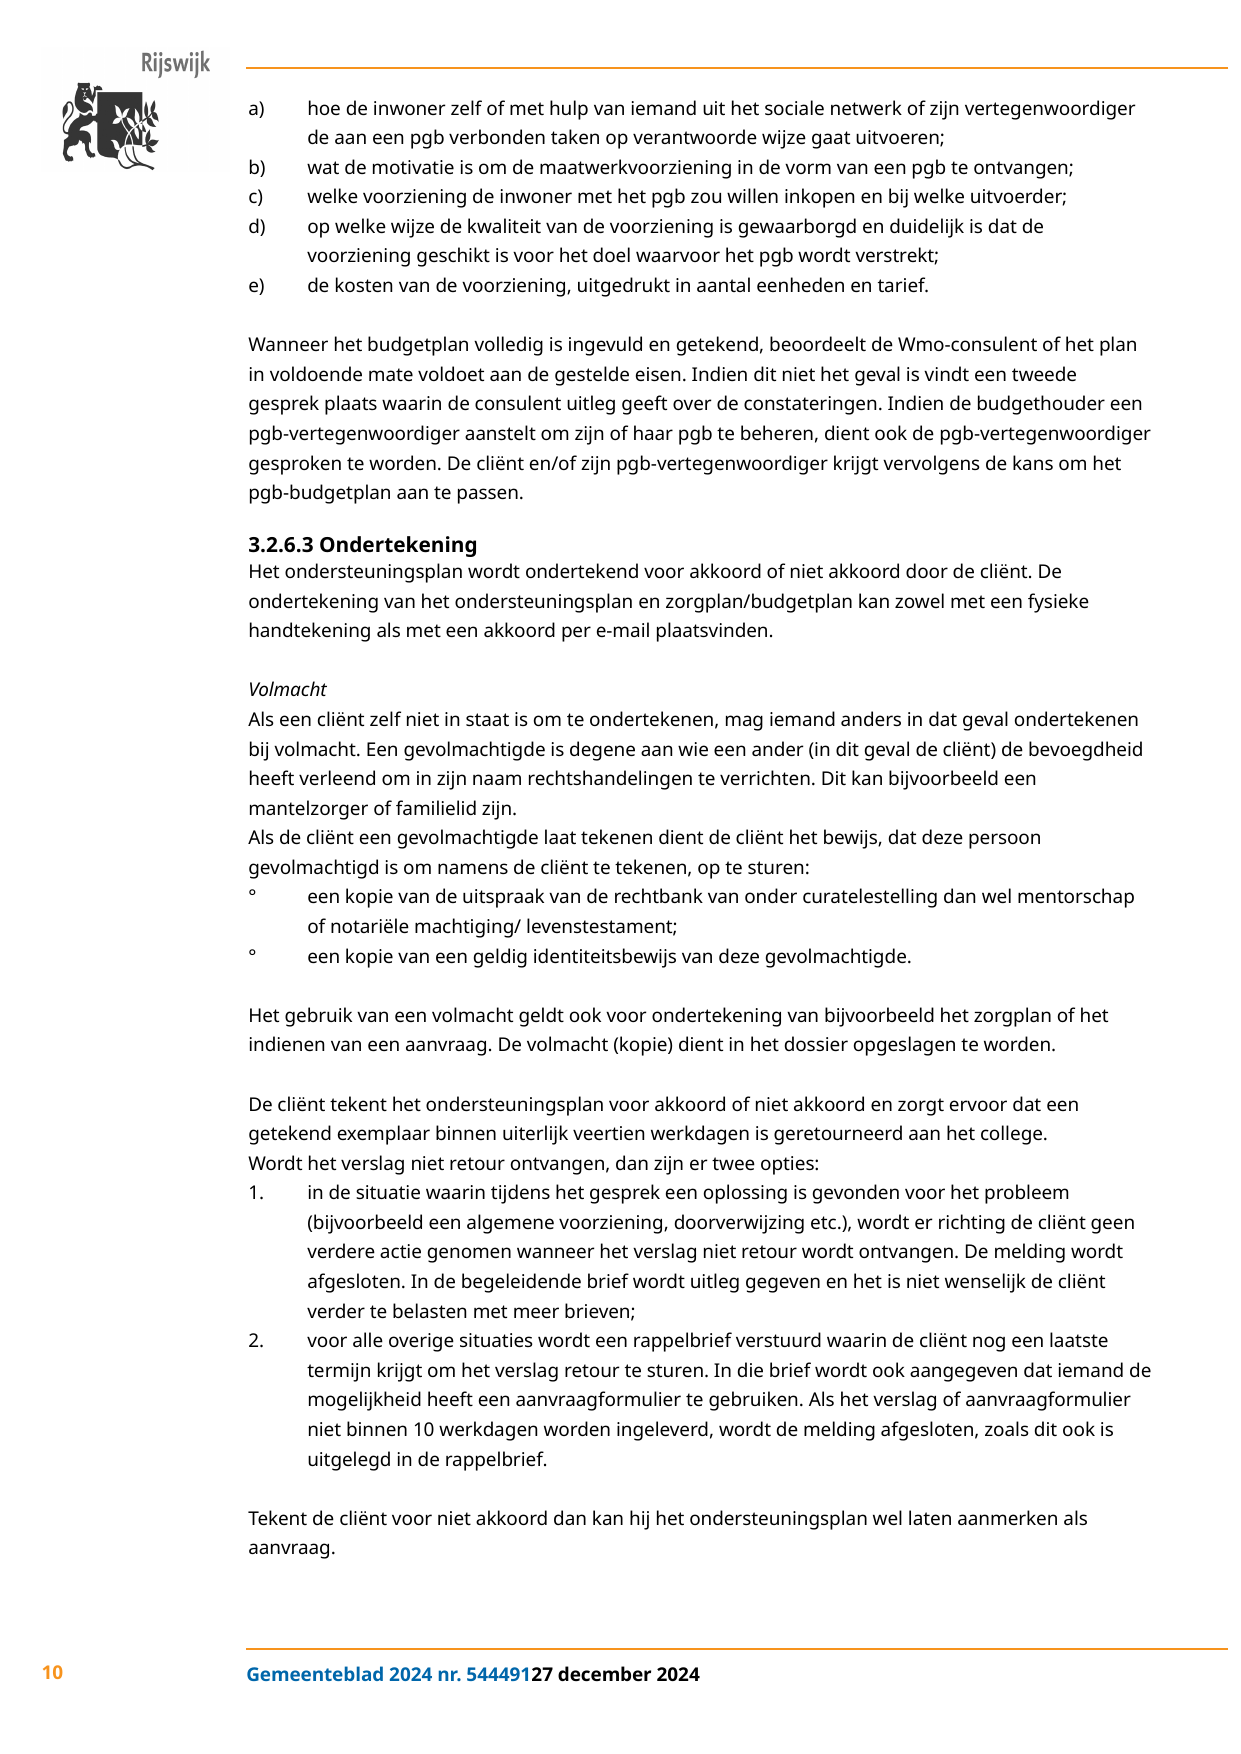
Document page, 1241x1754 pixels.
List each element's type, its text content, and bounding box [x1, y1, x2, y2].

text Het gebruik van een volmacht geldt ook voor ondertekening van bijvoorbeeld het zorgplan of het indienen van een aanvraag. De volmacht (kopie) dient in het dossier opgeslagen te worden. [248, 1002, 1152, 1057]
list de kosten van de voorziening, uitgedrukt in aantal eenheden en tarief. [248, 272, 1152, 298]
list wat de motivatie is om de maatwerkvoorziening in de vorm van een pgb te ontvangen; [248, 154, 1152, 180]
text Wanneer het budgetplan volledig is ingevuld en getekend, beoordeelt de Wmo-consulent of het plan in voldoende mate voldoet aan de gestelde eisen. Indien dit niet het geval is vindt een tweede gesprek plaats waarin de consulent uitleg geeft over de constateringen. Indien de budgethouder een pgb-vertegenwoordiger aanstelt om zijn of haar pgb te beheren, dient ook de pgb-vertegenwoordiger gesproken te worden. De cliënt en/of zijn pgb-vertegenwoordiger krijgt vervolgens de kans om het pgb-budgetplan aan te passen. [248, 331, 1152, 505]
text 3.2.6.3 Ondertekening [248, 530, 1152, 558]
list voor alle overige situaties wordt een rappelbrief verstuurd waarin de cliënt nog een laatste termijn krijgt om het verslag retour te sturen. In die brief wordt ook aangegeven dat iemand de mogelijkheid heeft een aanvraagformulier te gebruiken. Als het verslag of aanvraagformulier niet binnen 10 werkdagen worden ingeleverd, wordt de melding afgesloten, zoals dit ook is uitgelegd in de rappelbrief. [248, 1327, 1152, 1471]
text Wordt het verslag niet retour ontvangen, dan zijn er twee opties: [248, 1150, 1152, 1176]
picture [41, 47, 231, 172]
text Als een cliënt zelf niet in staat is om te ondertekenen, mag iemand anders in dat geval ondertekenen bij volmacht. Een gevolmachtigde is degene aan wie een ander (in dit geval de cliënt) de bevoegdheid heeft verleend om in zijn naam rechtshandelingen te verrichten. Dit kan bijvoorbeeld een mantelzorger of familielid zijn. [248, 706, 1152, 821]
list hoe de inwoner zelf of met hulp van iemand uit het sociale netwerk of zijn vertegenwoordiger de aan een pgb verbonden taken op verantwoorde wijze gaat uitvoeren; [248, 95, 1152, 150]
text Tekent de cliënt voor niet akkoord dan kan hij het ondersteuningsplan wel laten aanmerken als aanvraag. [248, 1505, 1152, 1560]
list welke voorziening de inwoner met het pgb zou willen inkopen en bij welke uitvoerder; [248, 183, 1152, 209]
list een kopie van de uitspraak van de rechtbank van onder curatelestelling dan wel mentorschap of notariële machtiging/ levenstestament; [248, 884, 1152, 939]
text Volmacht [248, 677, 1152, 702]
text Het ondersteuningsplan wordt ondertekend voor akkoord of niet akkoord door de cliënt. De ondertekening van het ondersteuningsplan en zorgplan/budgetplan kan zowel met een fysieke handtekening als met een akkoord per e-mail plaatsvinden. [248, 558, 1152, 643]
text De cliënt tekent het ondersteuningsplan voor akkoord of niet akkoord en zorgt ervoor dat een getekend exemplaar binnen uiterlijk veertien werkdagen is geretourneerd aan het college. [248, 1091, 1152, 1146]
text Als de cliënt een gevolmachtigde laat tekenen dient de cliënt het bewijs, dat deze persoon gevolmachtigd is om namens de cliënt te tekenen, op te sturen: [248, 824, 1152, 880]
list in de situatie waarin tijdens het gesprek een oplossing is gevonden voor het probleem (bijvoorbeeld een algemene voorziening, doorverwijzing etc.), wordt er richting de cliënt geen verdere actie genomen wanneer het verslag niet retour wordt ontvangen. De melding wordt afgesloten. In de begeleidende brief wordt uitleg gegeven en het is niet wenselijk de cliënt verder te belasten met meer brieven; [248, 1179, 1152, 1323]
list een kopie van een geldig identiteitsbewijs van deze gevolmachtigde. [248, 943, 1152, 968]
list op welke wijze de kwaliteit van de voorziening is gewaarborgd en duidelijk is dat de voorziening geschikt is voor het doel waarvoor het pgb wordt verstrekt; [248, 213, 1152, 268]
